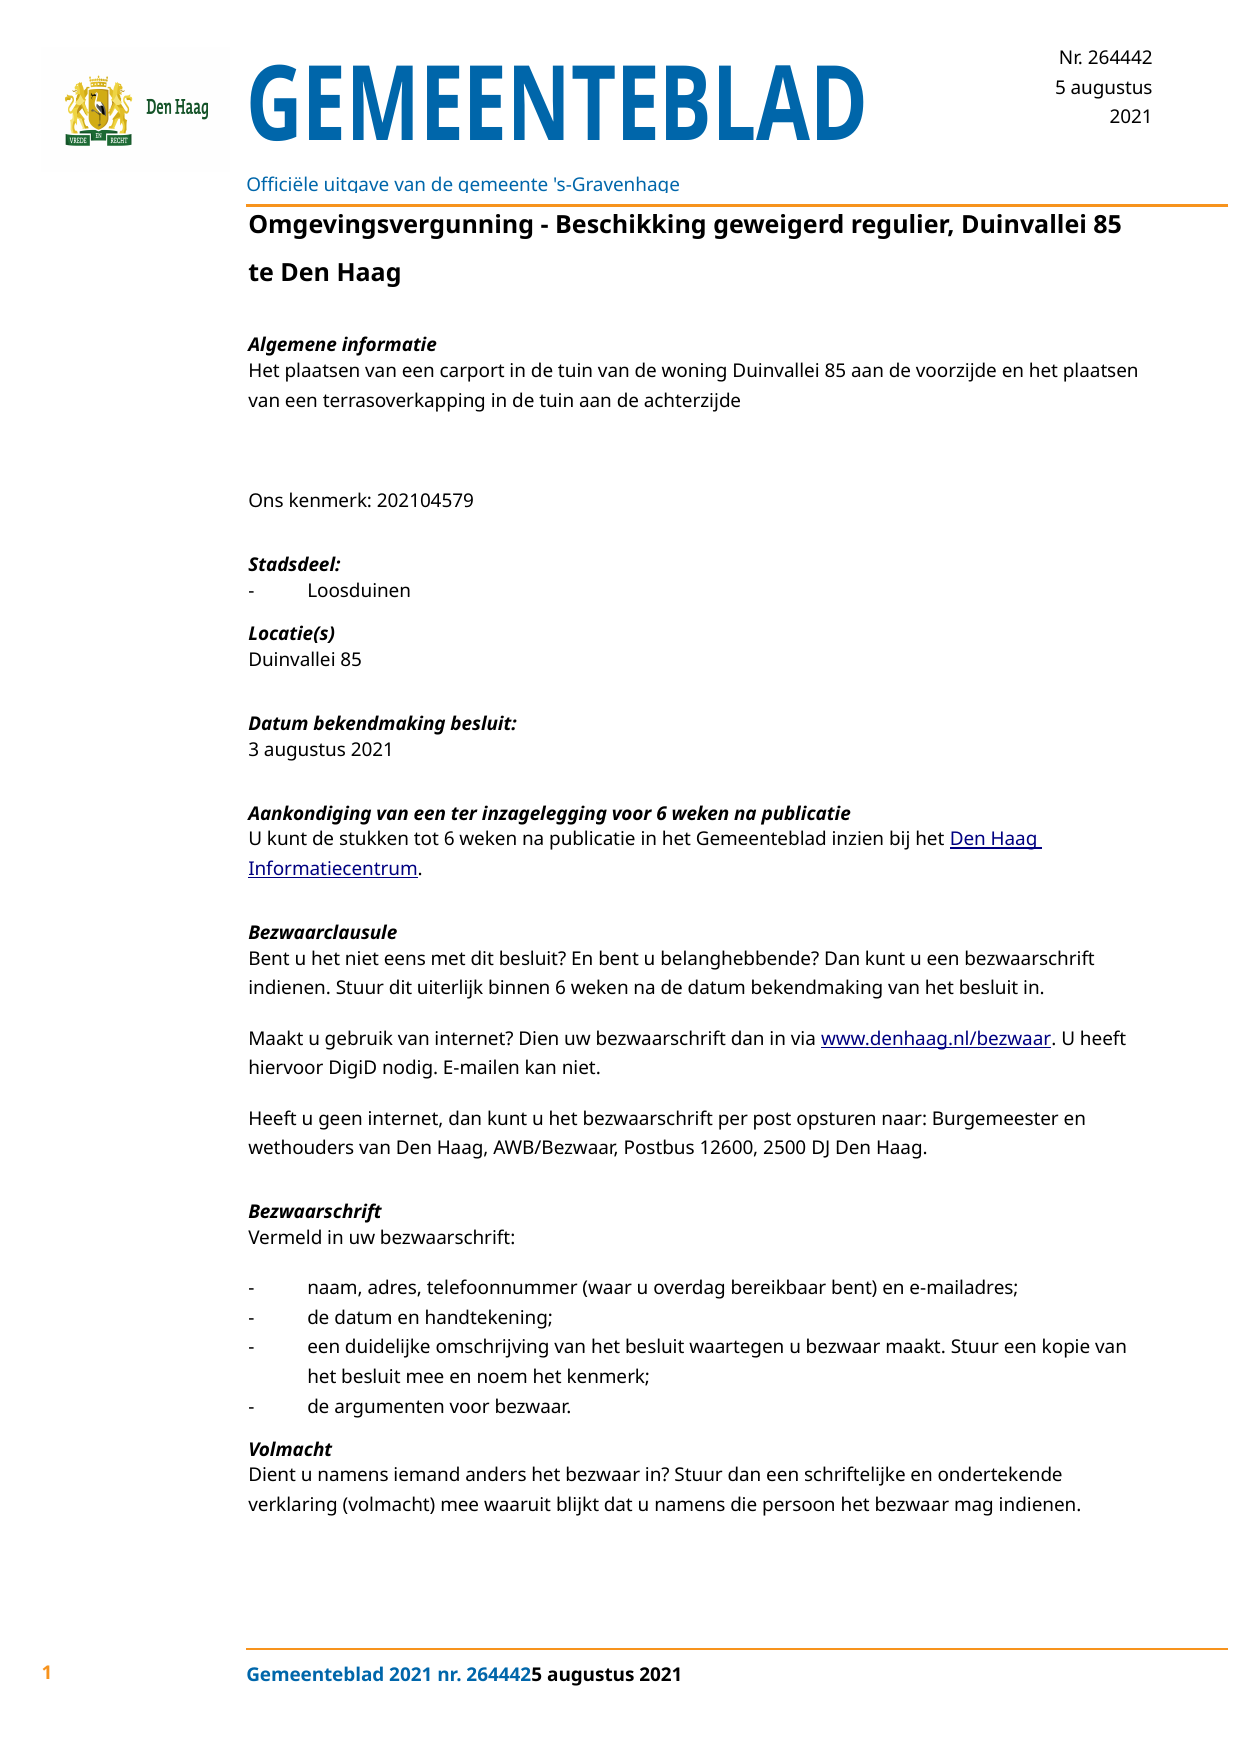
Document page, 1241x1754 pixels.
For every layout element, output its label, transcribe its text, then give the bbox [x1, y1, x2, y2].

text Het plaatsen van een carport in de tuin van de woning Duinvallei 85 aan de voorzijde en het plaatsen van een terrasoverkapping in de tuin aan de achterzijde [248, 357, 1152, 412]
text Ons kenmerk: 202104579 [248, 488, 1152, 513]
text Vermeld in uw bezwaarschrift: [248, 1224, 1152, 1250]
text Locatie(s) [248, 620, 1152, 646]
text Dient u namens iemand anders het bezwaar in? Stuur dan een schriftelijke en ondertekende verklaring (volmacht) mee waaruit blijkt dat u namens die persoon het bezwaar mag indienen. [248, 1462, 1152, 1517]
text Heeft u geen internet, dan kunt u het bezwaarschrift per post opsturen naar: Burgemeester en wethouders van Den Haag, AWB/Bezwaar, Postbus 12600, 2500 DJ Den Haag. [248, 1105, 1152, 1160]
text Omgevingsvergunning - Beschikking geweigerd regulier, Duinvallei 85 te Den Haag [248, 207, 1152, 288]
text Bent u het niet eens met dit besluit? En bent u belanghebbende? Dan kunt u een bezwaarschrift indienen. Stuur dit uiterlijk binnen 6 weken na de datum bekendmaking van het besluit in. [248, 945, 1152, 1000]
list naam, adres, telefoonnummer (waar u overdag bereikbaar bent) en e-mailadres; [248, 1274, 1152, 1300]
text Volmacht [248, 1436, 1152, 1462]
picture [41, 47, 231, 172]
text Bezwaarclausule [248, 919, 1152, 945]
text Stadsdeel: [248, 552, 1152, 577]
text Aankondiging van een ter inzagelegging voor 6 weken na publicatie [248, 800, 1152, 826]
text 3 augustus 2021 [248, 736, 1152, 762]
text U kunt de stukken tot 6 weken na publicatie in het Gemeenteblad inzien bij het Den Haag Informatiecentrum. [248, 826, 1152, 881]
text Algemene informatie [248, 331, 1152, 357]
list de argumenten voor bezwaar. [248, 1393, 1152, 1418]
text Duinvallei 85 [248, 646, 1152, 672]
text Bezwaarschrift [248, 1198, 1152, 1224]
text Maakt u gebruik van internet? Dien uw bezwaarschrift dan in via www.denhaag.nl/bezwaar. U heeft hiervoor DigiD nodig. E-mailen kan niet. [248, 1025, 1152, 1080]
list Loosduinen [248, 577, 1152, 603]
list een duidelijke omschrijving van het besluit waartegen u bezwaar maakt. Stuur een kopie van het besluit mee en noem het kenmerk; [248, 1334, 1152, 1389]
list de datum en handtekening; [248, 1304, 1152, 1330]
text Datum bekendmaking besluit: [248, 710, 1152, 736]
